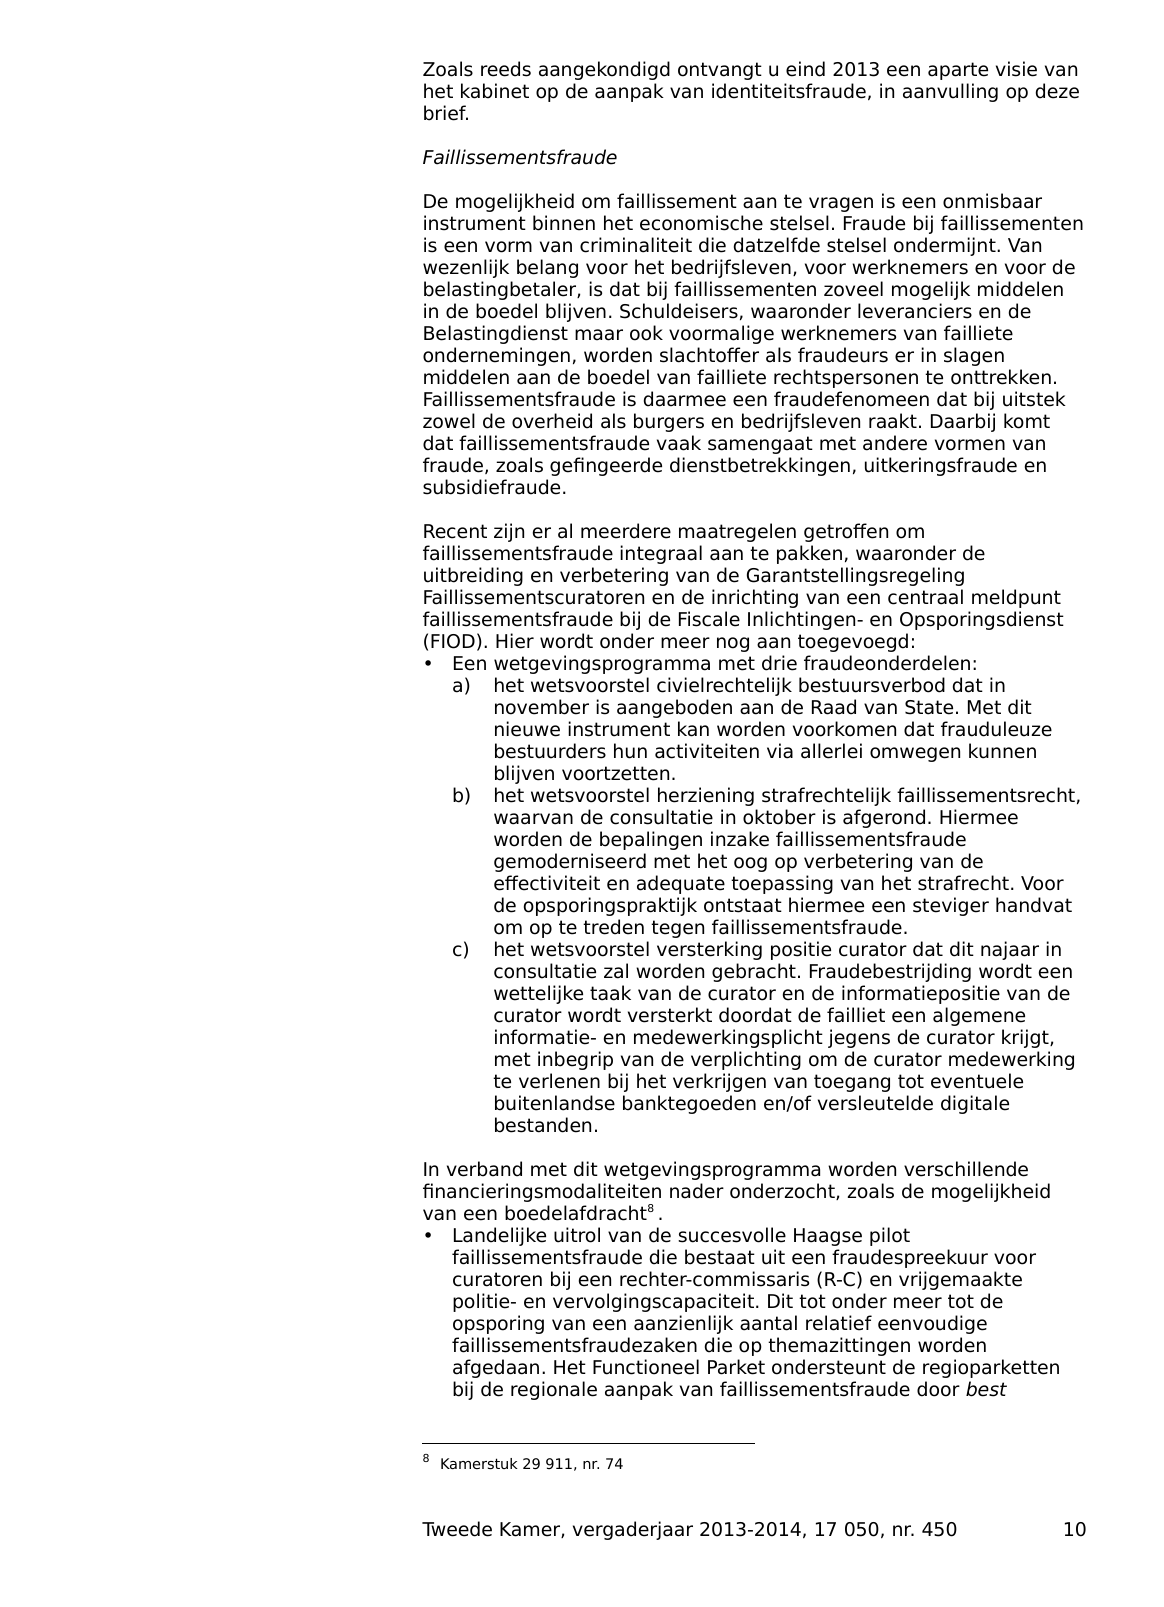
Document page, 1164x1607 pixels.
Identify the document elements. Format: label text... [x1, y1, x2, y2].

text Kamerstuk 29 911, nr. 74 [422, 1452, 1087, 1474]
text c) het wetsvoorstel versterking positie curator dat dit najaar in consultatie zal worden gebracht. Fraudebestrijding wordt een wettelijke taak van de curator en de informatiepositie van de curator wordt versterkt doordat de failliet een algemene informatie- en medewerkingsplicht jegens de curator krijgt, met inbegrip van de verplichting om de curator medewerking te verlenen bij het verkrijgen van toegang tot eventuele buitenlandse banktegoeden en/of versleutelde digitale bestanden. [452, 939, 1087, 1137]
text a) het wetsvoorstel civielrechtelijk bestuursverbod dat in november is aangeboden aan de Raad van State. Met dit nieuwe instrument kan worden voorkomen dat frauduleuze bestuurders hun activiteiten via allerlei omwegen kunnen blijven voortzetten. [452, 675, 1087, 785]
text Zoals reeds aangekondigd ontvangt u eind 2013 een aparte visie van het kabinet op de aanpak van identiteitsfraude, in aanvulling op deze brief. [422, 59, 1087, 125]
text In verband met dit wetgevingsprogramma worden verschillende financieringsmodaliteiten nader onderzocht, zoals de mogelijkheid van een boedelafdracht. [422, 1159, 1087, 1225]
subtitle Faillissementsfraude [422, 147, 1087, 169]
text b) het wetsvoorstel herziening strafrechtelijk faillissementsrecht, waarvan de consultatie in oktober is afgerond. Hiermee worden de bepalingen inzake faillissementsfraude gemoderniseerd met het oog op verbetering van de effectiviteit en adequate toepassing van het strafrecht. Voor de opsporingspraktijk ontstaat hiermee een steviger handvat om op te treden tegen faillissementsfraude. [452, 785, 1087, 939]
text • Een wetgevingsprogramma met drie fraudeonderdelen: [422, 653, 1087, 675]
text De mogelijkheid om faillissement aan te vragen is een onmisbaar instrument binnen het economische stelsel. Fraude bij faillissementen is een vorm van criminaliteit die datzelfde stelsel ondermijnt. Van wezenlijk belang voor het bedrijfsleven, voor werknemers en voor de belastingbetaler, is dat bij faillissementen zoveel mogelijk middelen in de boedel blijven. Schuldeisers, waaronder leveranciers en de Belastingdienst maar ook voormalige werknemers van failliete ondernemingen, worden slachtoffer als fraudeurs er in slagen middelen aan de boedel van failliete rechtspersonen te onttrekken. Faillissementsfraude is daarmee een fraudefenomeen dat bij uitstek zowel de overheid als burgers en bedrijfsleven raakt. Daarbij komt dat faillissementsfraude vaak samengaat met andere vormen van fraude, zoals gefingeerde dienstbetrekkingen, uitkeringsfraude en subsidiefraude. [422, 191, 1087, 499]
text • Landelijke uitrol van de succesvolle Haagse pilot faillissementsfraude die bestaat uit een fraudespreekuur voor curatoren bij een rechter-commissaris (R-C) en vrijgemaakte politie- en vervolgingscapaciteit. Dit tot onder meer tot de opsporing van een aanzienlijk aantal relatief eenvoudige faillissementsfraudezaken die op themazittingen worden afgedaan. Het Functioneel Parket ondersteunt de regioparketten bij de regionale aanpak van faillissementsfraude door best [422, 1225, 1087, 1401]
text Recent zijn er al meerdere maatregelen getroffen om faillissementsfraude integraal aan te pakken, waaronder de uitbreiding en verbetering van de Garantstellingsregeling Faillissementscuratoren en de inrichting van een centraal meldpunt faillissementsfraude bij de Fiscale Inlichtingen- en Opsporingsdienst (FIOD). Hier wordt onder meer nog aan toegevoegd: [422, 521, 1087, 653]
